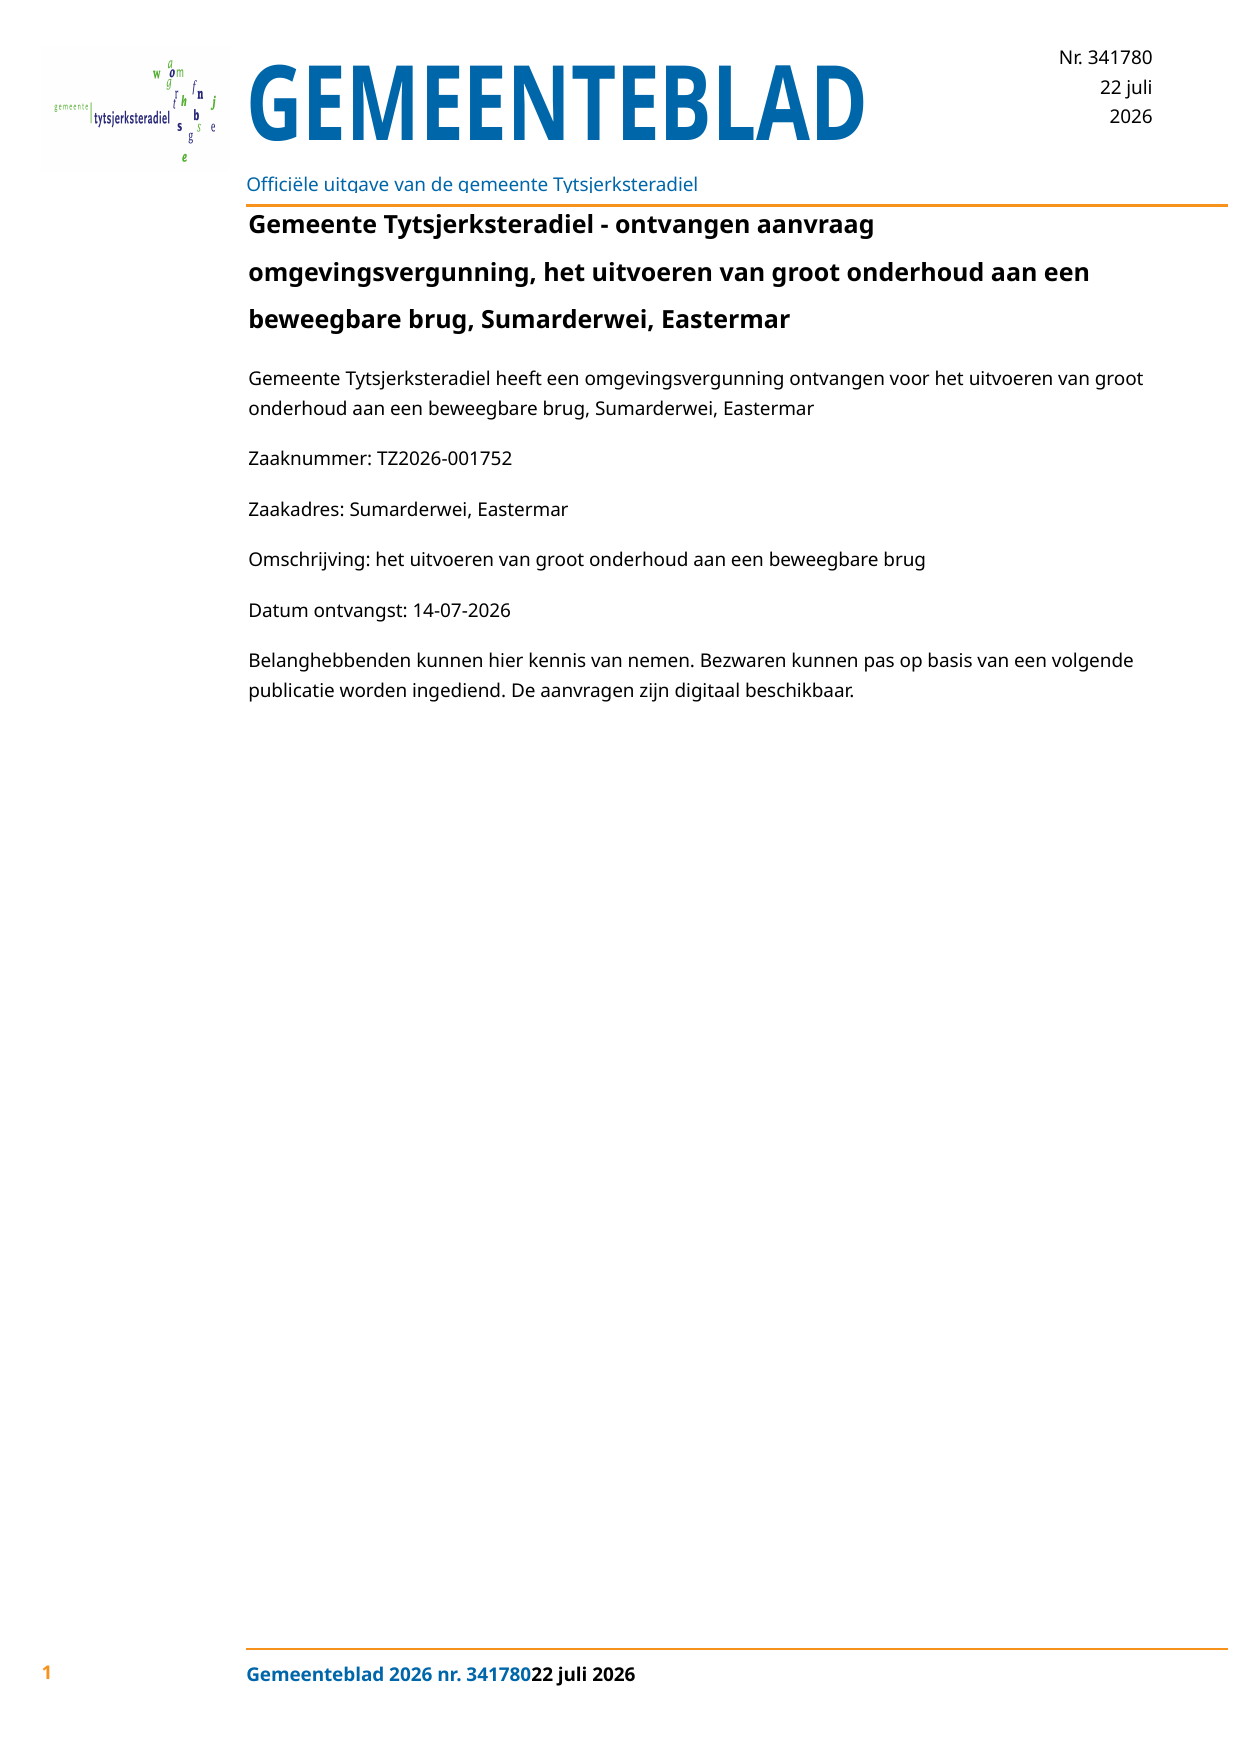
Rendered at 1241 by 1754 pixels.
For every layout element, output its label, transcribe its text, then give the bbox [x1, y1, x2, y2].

text Datum ontvangst: 14-07-2026 [248, 597, 1152, 622]
text Omschrijving: het uitvoeren van groot onderhoud aan een beweegbare brug [248, 546, 1152, 572]
text Gemeente Tytsjerksteradiel heeft een omgevingsvergunning ontvangen voor het uitvoeren van groot onderhoud aan een beweegbare brug, Sumarderwei, Eastermar [248, 366, 1152, 421]
text Gemeente Tytsjerksteradiel - ontvangen aanvraag omgevingsvergunning, het uitvoeren van groot onderhoud aan een beweegbare brug, Sumarderwei, Eastermar [248, 207, 1152, 336]
picture [41, 47, 231, 172]
text Zaaknummer: TZ2026-001752 [248, 446, 1152, 471]
text Zaakadres: Sumarderwei, Eastermar [248, 496, 1152, 522]
text Belanghebbenden kunnen hier kennis van nemen. Bezwaren kunnen pas op basis van een volgende publicatie worden ingediend. De aanvragen zijn digitaal beschikbaar. [248, 647, 1152, 702]
